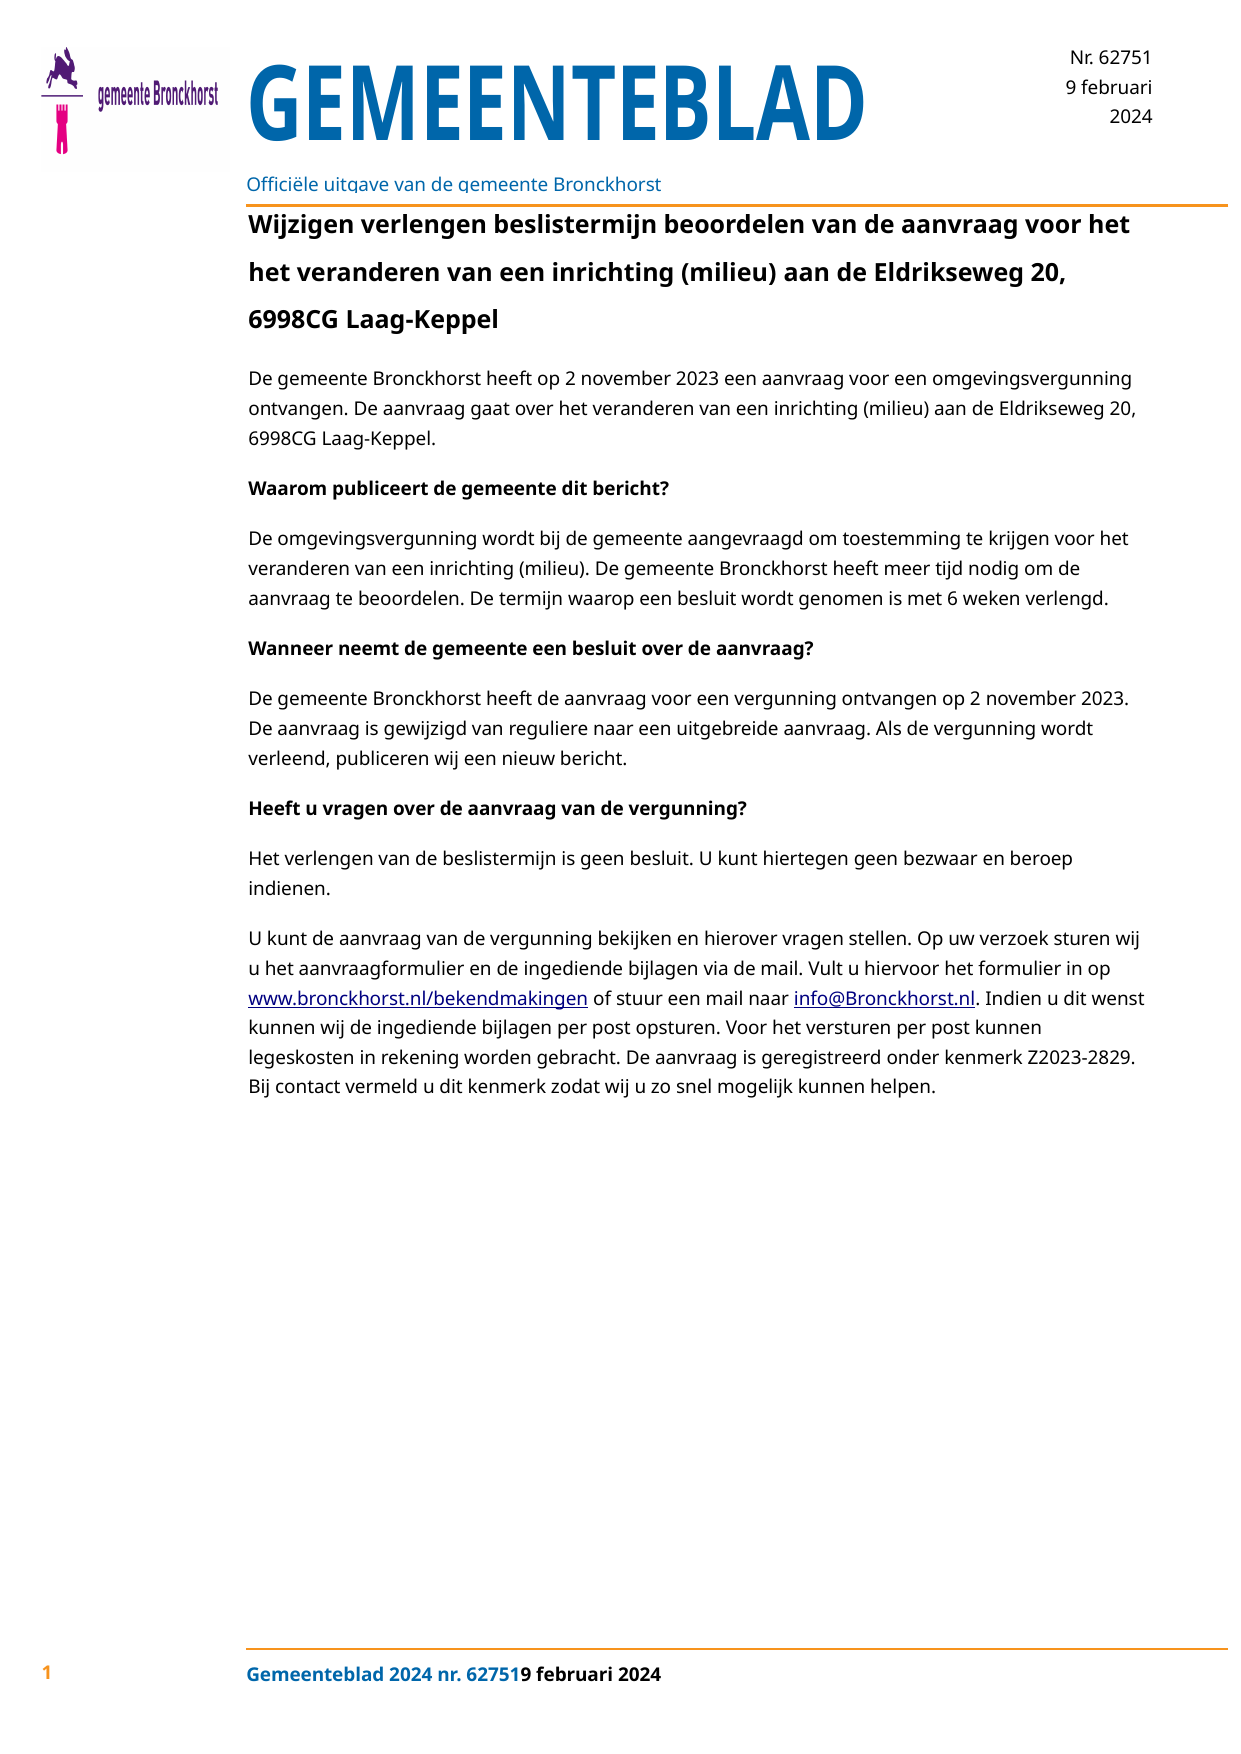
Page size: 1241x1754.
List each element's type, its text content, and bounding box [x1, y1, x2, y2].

text U kunt de aanvraag van de vergunning bekijken en hierover vragen stellen. Op uw verzoek sturen wij u het aanvraagformulier en de ingediende bijlagen via de mail. Vult u hiervoor het formulier in op www.bronckhorst.nl/bekendmakingen of stuur een mail naar info@Bronckhorst.nl. Indien u dit wenst kunnen wij de ingediende bijlagen per post opsturen. Voor het versturen per post kunnen legeskosten in rekening worden gebracht. De aanvraag is geregistreerd onder kenmerk Z2023-2829. Bij contact vermeld u dit kenmerk zodat wij u zo snel mogelijk kunnen helpen. [248, 926, 1152, 1099]
picture [41, 47, 231, 172]
text Het verlengen van de beslistermijn is geen besluit. U kunt hiertegen geen bezwaar en beroep indienen. [248, 846, 1152, 901]
text Waarom publiceert de gemeente dit bericht? [248, 475, 1152, 501]
text Wanneer neemt de gemeente een besluit over de aanvraag? [248, 635, 1152, 661]
text De gemeente Bronckhorst heeft op 2 november 2023 een aanvraag voor een omgevingsvergunning ontvangen. De aanvraag gaat over het veranderen van een inrichting (milieu) aan de Eldrikseweg 20, 6998CG Laag-Keppel. [248, 366, 1152, 450]
text De omgevingsvergunning wordt bij de gemeente aangevraagd om toestemming te krijgen voor het veranderen van een inrichting (milieu). De gemeente Bronckhorst heeft meer tijd nodig om de aanvraag te beoordelen. De termijn waarop een besluit wordt genomen is met 6 weken verlengd. [248, 526, 1152, 610]
text Heeft u vragen over de aanvraag van de vergunning? [248, 795, 1152, 821]
text De gemeente Bronckhorst heeft de aanvraag voor een vergunning ontvangen op 2 november 2023. De aanvraag is gewijzigd van reguliere naar een uitgebreide aanvraag. Als de vergunning wordt verleend, publiceren wij een nieuw bericht. [248, 686, 1152, 770]
text Wijzigen verlengen beslistermijn beoordelen van de aanvraag voor het het veranderen van een inrichting (milieu) aan de Eldrikseweg 20, 6998CG Laag-Keppel [248, 207, 1152, 336]
